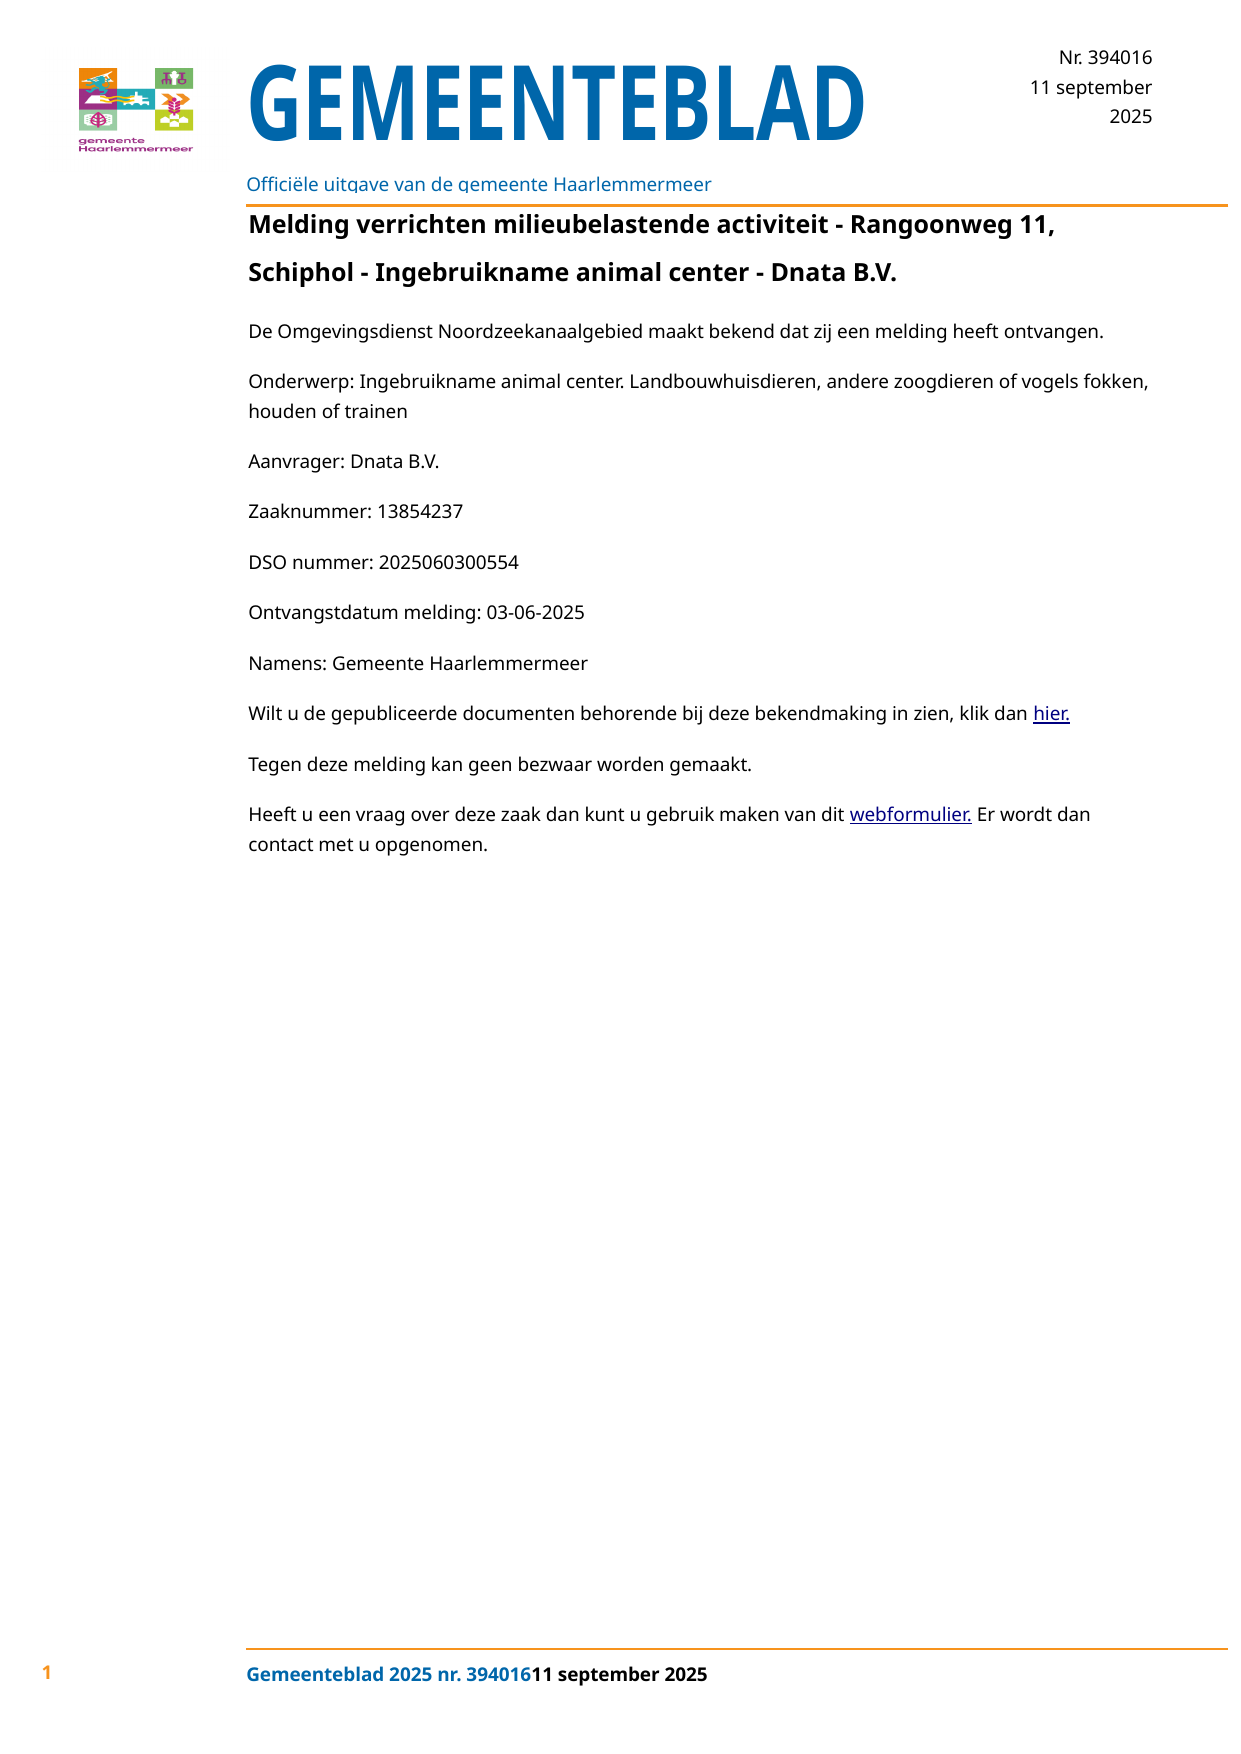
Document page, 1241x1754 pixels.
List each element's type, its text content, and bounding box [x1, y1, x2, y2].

text Onderwerp: Ingebruikname animal center. Landbouwhuisdieren, andere zoogdieren of vogels fokken, houden of trainen [248, 368, 1152, 424]
text Tegen deze melding kan geen bezwaar worden gemaakt. [248, 751, 1152, 777]
text Zaaknummer: 13854237 [248, 499, 1152, 524]
text DSO nummer: 2025060300554 [248, 549, 1152, 575]
text Wilt u de gepubliceerde documenten behorende bij deze bekendmaking in zien, klik dan hier. [248, 700, 1152, 726]
text Aanvrager: Dnata B.V. [248, 448, 1152, 474]
picture [41, 47, 231, 172]
text Melding verrichten milieubelastende activiteit - Rangoonweg 11, Schiphol - Ingebruikname animal center - Dnata B.V. [248, 207, 1152, 288]
text Heeft u een vraag over deze zaak dan kunt u gebruik maken van dit webformulier. Er wordt dan contact met u opgenomen. [248, 801, 1152, 857]
text De Omgevingsdienst Noordzeekanaalgebied maakt bekend dat zij een melding heeft ontvangen. [248, 318, 1152, 344]
text Ontvangstdatum melding: 03-06-2025 [248, 599, 1152, 625]
text Namens: Gemeente Haarlemmermeer [248, 650, 1152, 676]
